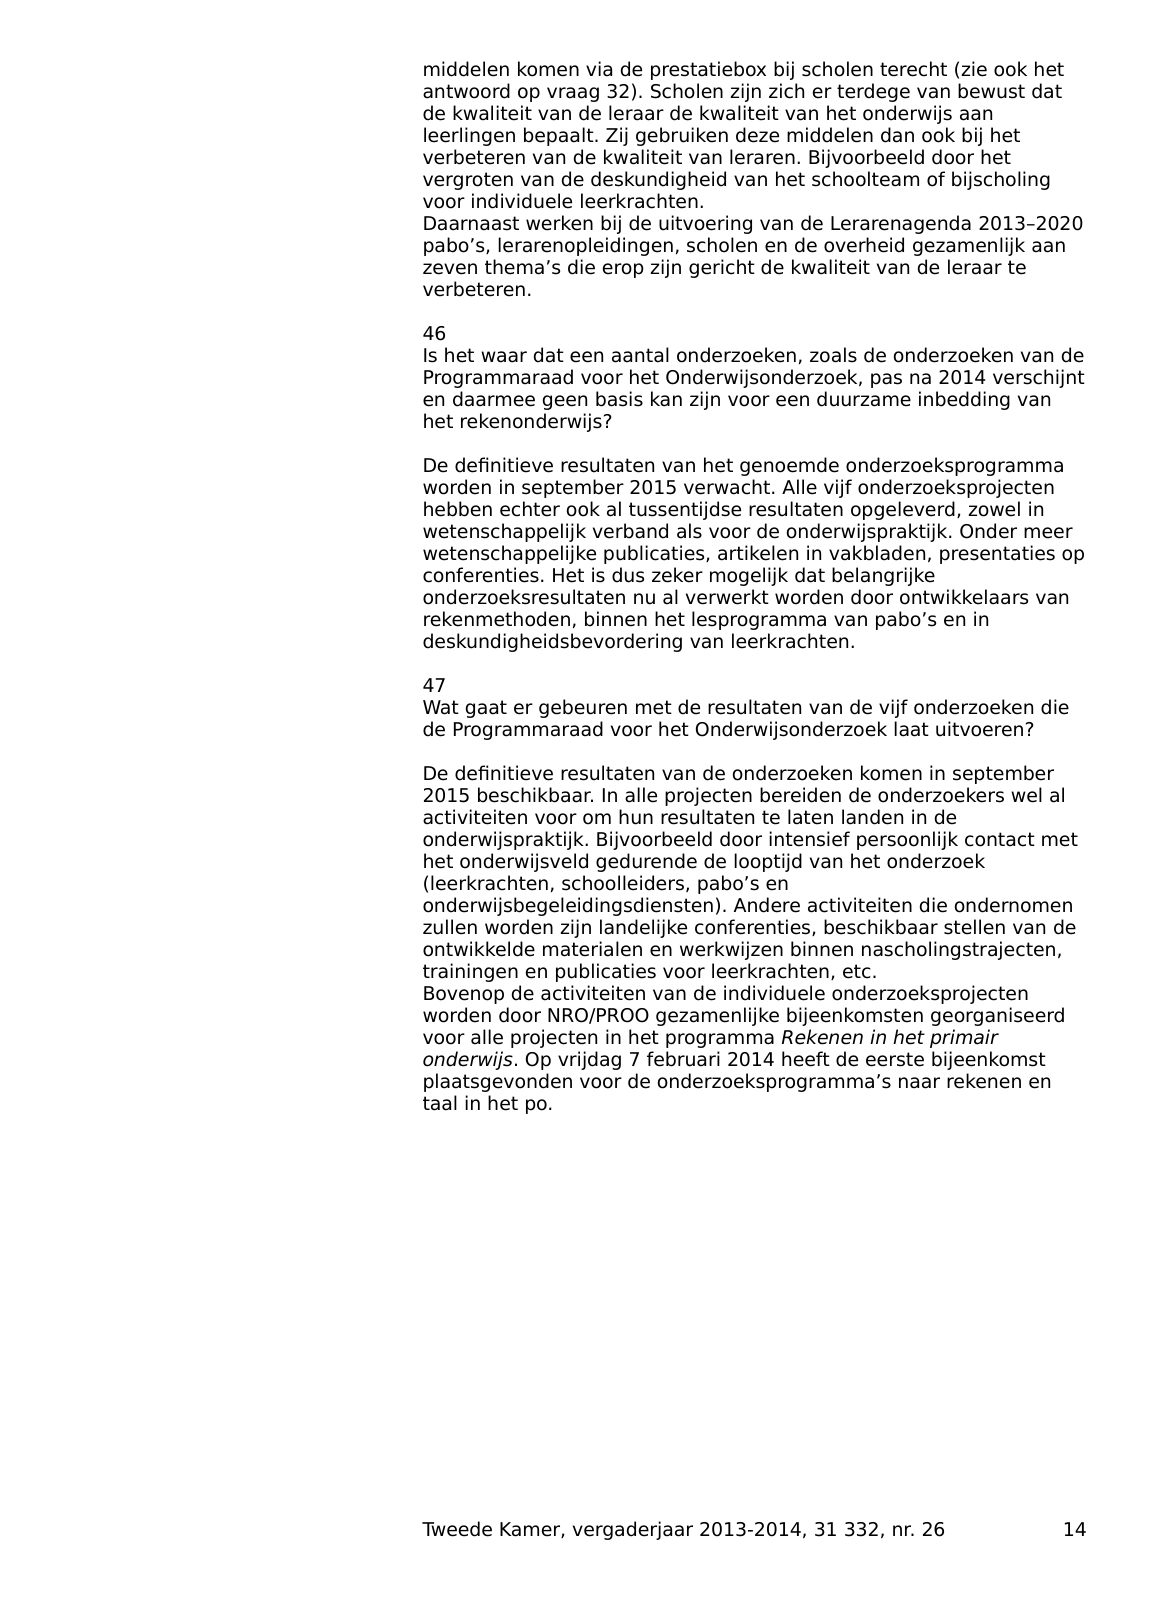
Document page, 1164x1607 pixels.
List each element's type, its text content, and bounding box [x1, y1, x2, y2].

text 47 [422, 675, 1087, 697]
text Is het waar dat een aantal onderzoeken, zoals de onderzoeken van de Programmaraad voor het Onderwijsonderzoek, pas na 2014 verschijnt en daarmee geen basis kan zijn voor een duurzame inbedding van het rekenonderwijs? [422, 345, 1087, 433]
text Bovenop de activiteiten van de individuele onderzoeksprojecten worden door NRO/PROO gezamenlijke bijeenkomsten georganiseerd voor alle projecten in het programma Rekenen in het primair onderwijs. Op vrijdag 7 februari 2014 heeft de eerste bijeenkomst plaatsgevonden voor de onderzoeksprogramma’s naar rekenen en taal in het po. [422, 983, 1087, 1115]
text 46 [422, 323, 1087, 345]
text De definitieve resultaten van de onderzoeken komen in september 2015 beschikbaar. In alle projecten bereiden de onderzoekers wel al activiteiten voor om hun resultaten te laten landen in de onderwijspraktijk. Bijvoorbeeld door intensief persoonlijk contact met het onderwijsveld gedurende de looptijd van het onderzoek (leerkrachten, schoolleiders, pabo’s en onderwijsbegeleidingsdiensten). Andere activiteiten die ondernomen zullen worden zijn landelijke conferenties, beschikbaar stellen van de ontwikkelde materialen en werkwijzen binnen nascholingstrajecten, trainingen en publicaties voor leerkrachten, etc. [422, 763, 1087, 983]
text Daarnaast werken bij de uitvoering van de Lerarenagenda 2013–2020 pabo’s, lerarenopleidingen, scholen en de overheid gezamenlijk aan zeven thema’s die erop zijn gericht de kwaliteit van de leraar te verbeteren. [422, 213, 1087, 301]
text Wat gaat er gebeuren met de resultaten van de vijf onderzoeken die de Programmaraad voor het Onderwijsonderzoek laat uitvoeren? [422, 697, 1087, 741]
text middelen komen via de prestatiebox bij scholen terecht (zie ook het antwoord op vraag 32). Scholen zijn zich er terdege van bewust dat de kwaliteit van de leraar de kwaliteit van het onderwijs aan leerlingen bepaalt. Zij gebruiken deze middelen dan ook bij het verbeteren van de kwaliteit van leraren. Bijvoorbeeld door het vergroten van de deskundigheid van het schoolteam of bijscholing voor individuele leerkrachten. [422, 59, 1087, 213]
text De definitieve resultaten van het genoemde onderzoeksprogramma worden in september 2015 verwacht. Alle vijf onderzoeksprojecten hebben echter ook al tussentijdse resultaten opgeleverd, zowel in wetenschappelijk verband als voor de onderwijspraktijk. Onder meer wetenschappelijke publicaties, artikelen in vakbladen, presentaties op conferenties. Het is dus zeker mogelijk dat belangrijke onderzoeksresultaten nu al verwerkt worden door ontwikkelaars van rekenmethoden, binnen het lesprogramma van pabo’s en in deskundigheidsbevordering van leerkrachten. [422, 455, 1087, 653]
